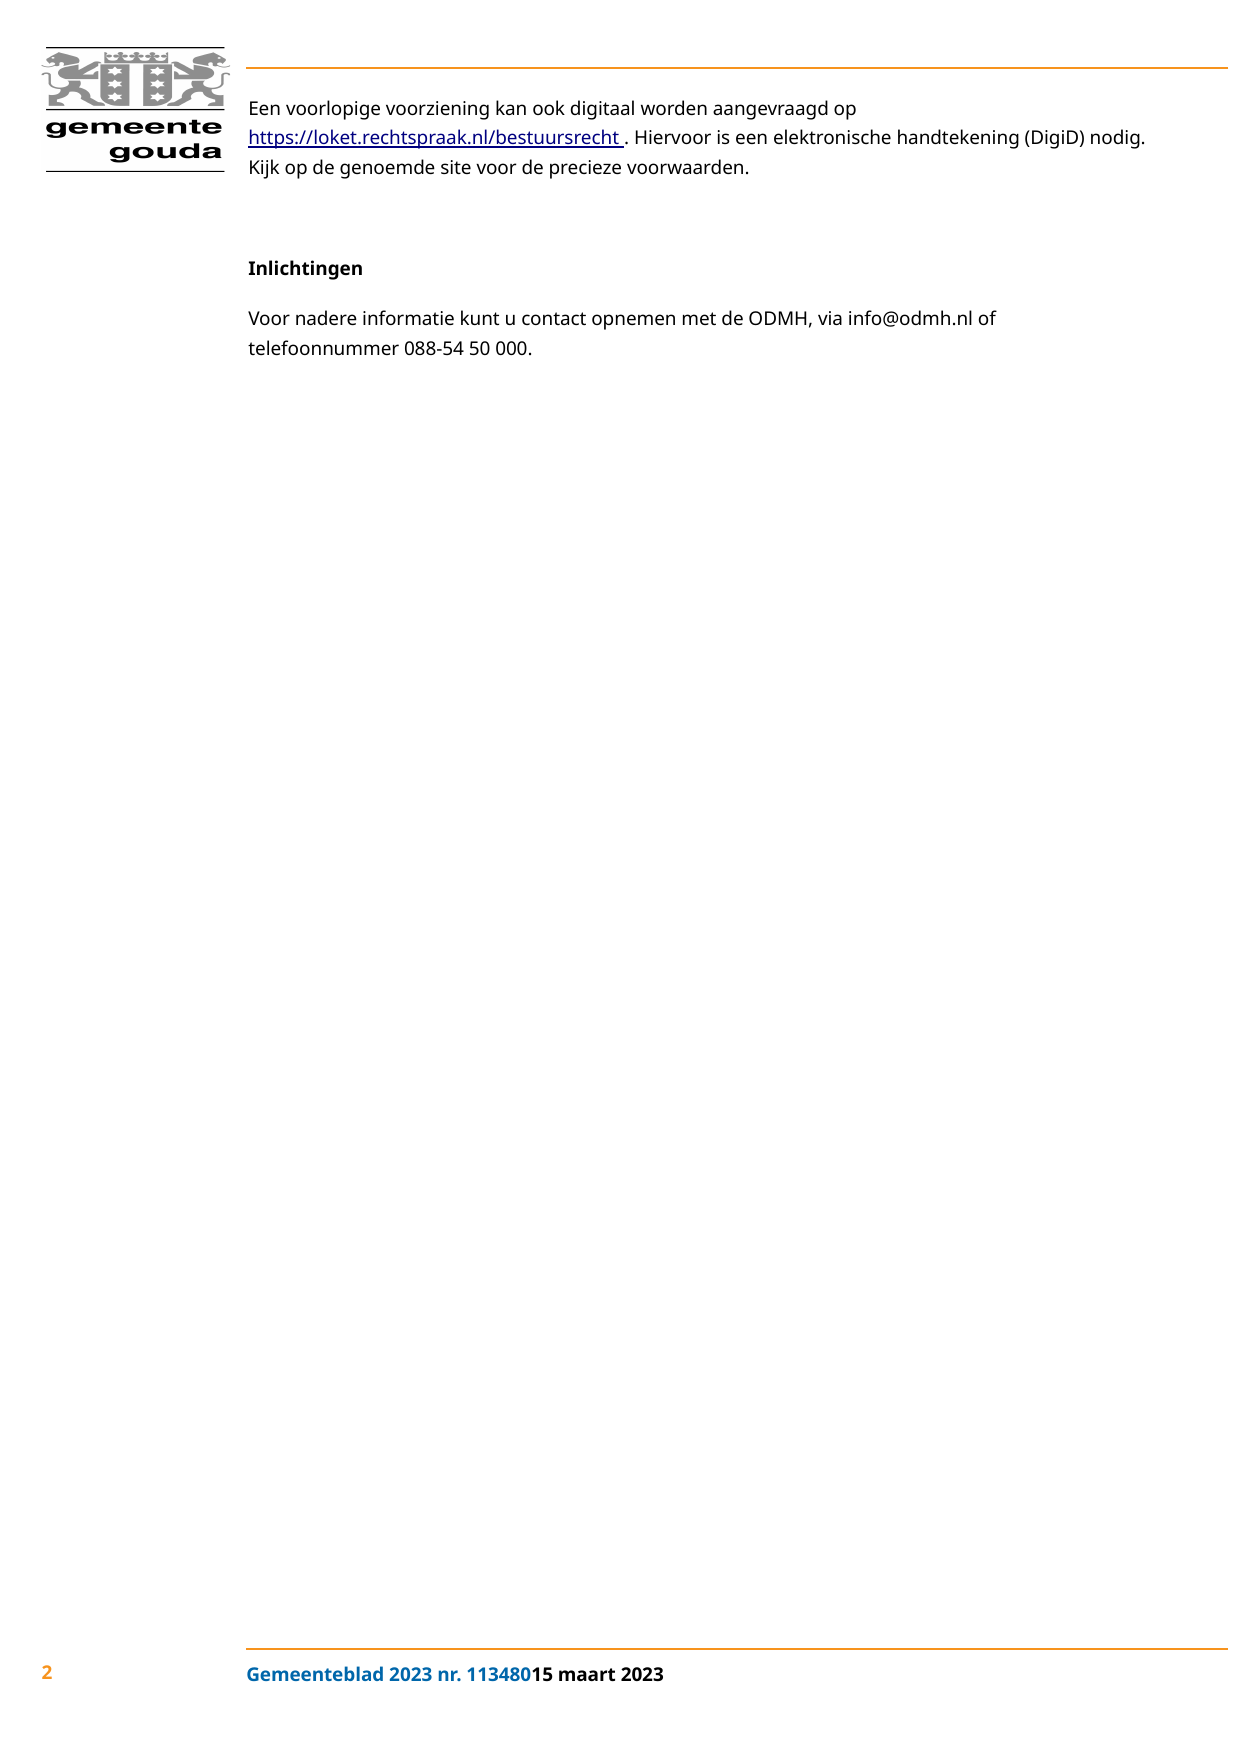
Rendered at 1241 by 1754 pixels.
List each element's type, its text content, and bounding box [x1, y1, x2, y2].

picture [41, 47, 231, 172]
text Voor nadere informatie kunt u contact opnemen met de ODMH, via info@odmh.nl of telefoonnummer 088-54 50 000. [248, 305, 1152, 361]
text Een voorlopige voorziening kan ook digitaal worden aangevraagd op https://loket.rechtspraak.nl/bestuursrecht . Hiervoor is een elektronische handtekening (DigiD) nodig. Kijk op de genoemde site voor de precieze voorwaarden. [248, 95, 1152, 180]
text Inlichtingen [248, 255, 1152, 281]
